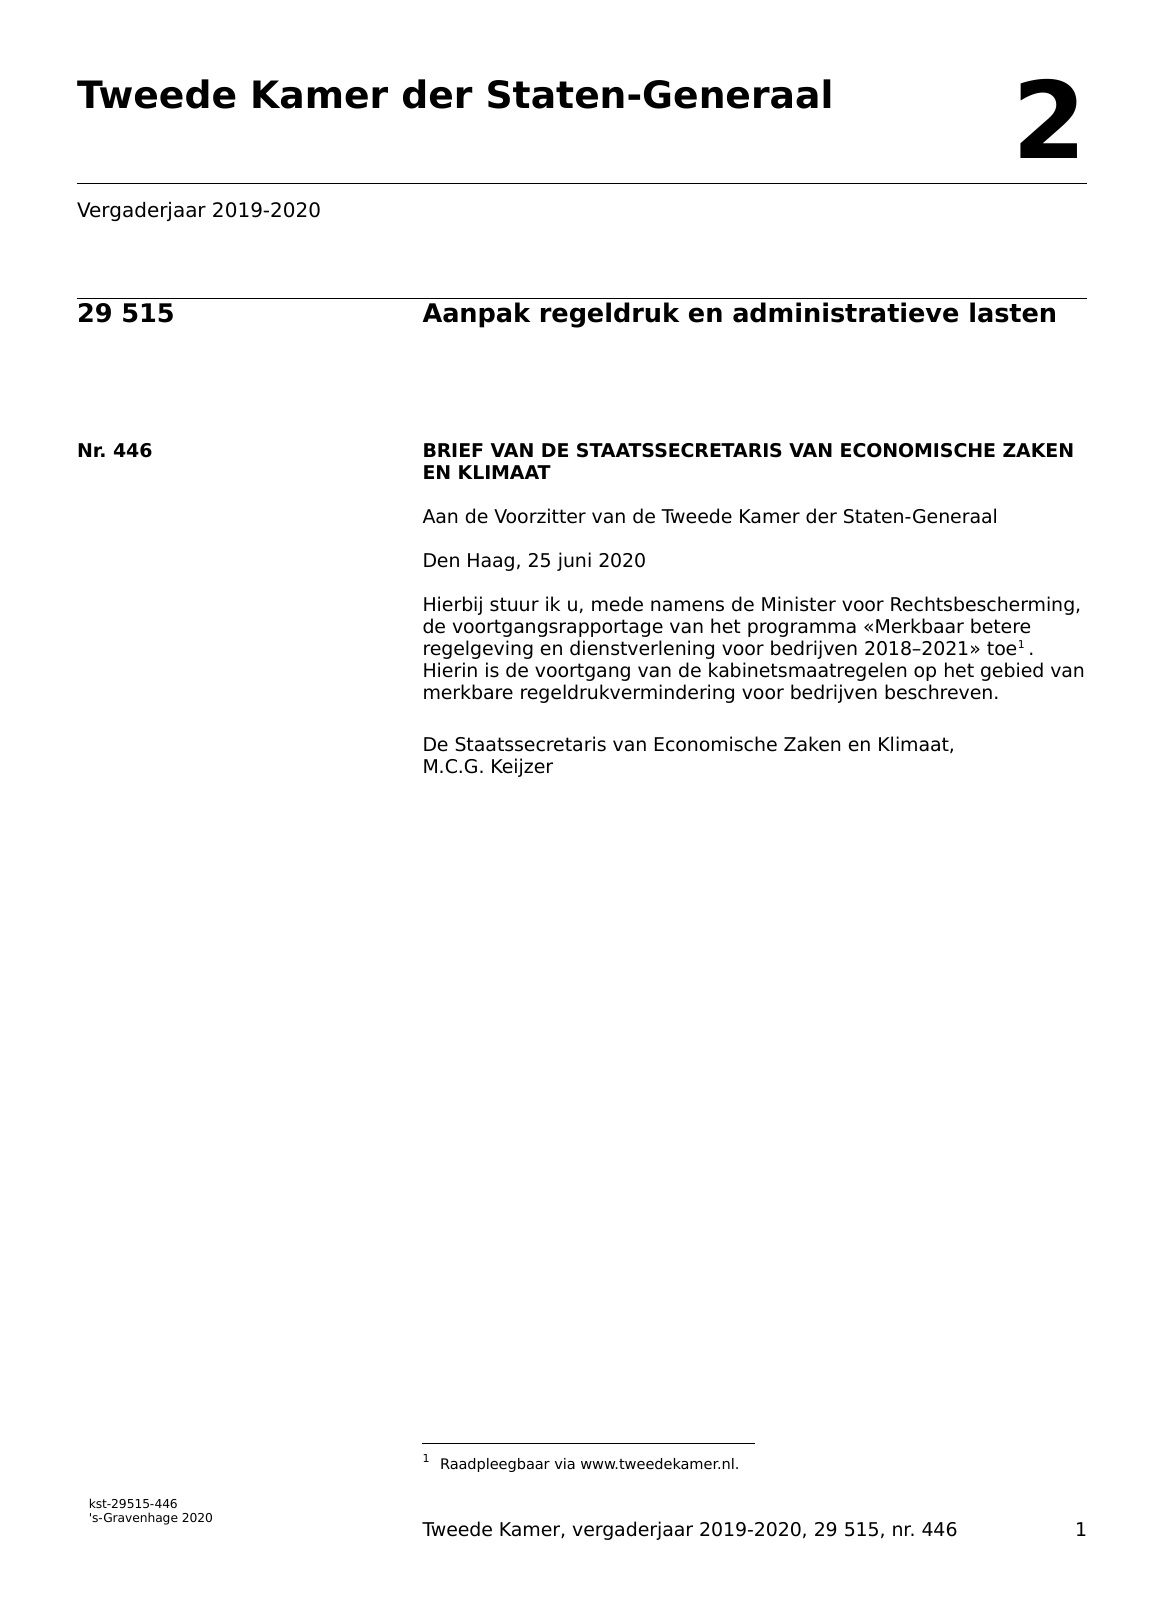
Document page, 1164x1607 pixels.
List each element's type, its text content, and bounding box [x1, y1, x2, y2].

text Raadpleegbaar via www.tweedekamer.nl. [422, 1452, 1087, 1474]
text 's-Gravenhage 2020 [88, 1511, 323, 1525]
table_header Tweede Kamer der Staten-Generaal [77, 59, 886, 183]
subtitle 29 515 Aanpak regeldruk en administratieve lasten [77, 299, 1087, 329]
table_header 2 [886, 59, 1087, 183]
text Hierbij stuur ik u, mede namens de Minister voor Rechtsbescherming, de voortgangsrapportage van het programma «Merkbaar betere regelgeving en dienstverlening voor bedrijven 2018–2021» toe. Hierin is de voortgang van de kabinetsmaatregelen op het gebied van merkbare regeldrukvermindering voor bedrijven beschreven. [422, 594, 1087, 704]
text kst-29515-446 [88, 1497, 323, 1511]
text Aan de Voorzitter van de Tweede Kamer der Staten-Generaal [422, 506, 1087, 528]
subtitle Nr. 446 BRIEF VAN DE STAATSSECRETARIS VAN ECONOMISCHE ZAKEN EN KLIMAAT [77, 440, 1087, 484]
text De Staatssecretaris van Economische Zaken en Klimaat, M.C.G. Keijzer [422, 734, 1087, 778]
text Den Haag, 25 juni 2020 [422, 550, 1087, 572]
table_cell Vergaderjaar 2019-2020 [77, 184, 1087, 298]
